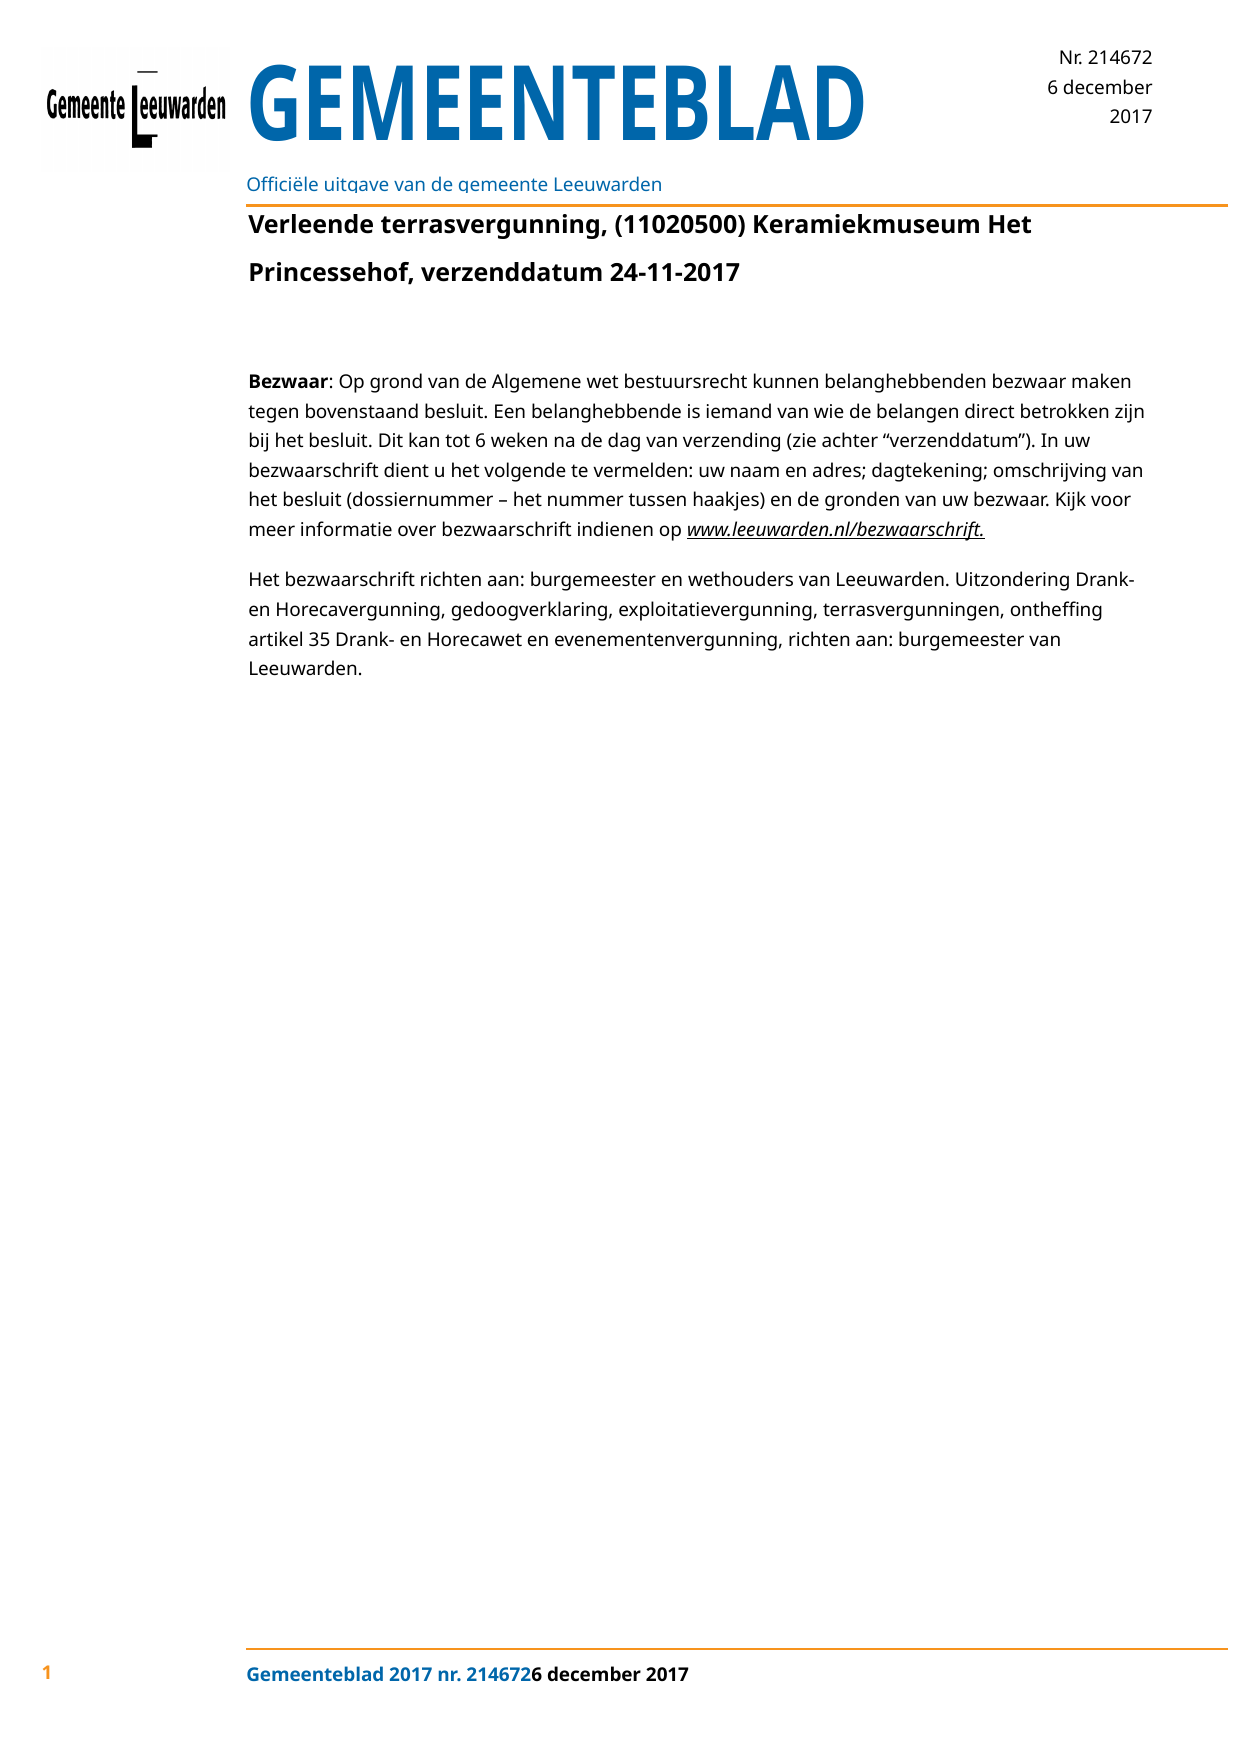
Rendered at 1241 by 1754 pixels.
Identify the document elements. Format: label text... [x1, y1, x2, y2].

picture [41, 47, 231, 172]
text Het bezwaarschrift richten aan: burgemeester en wethouders van Leeuwarden. Uitzondering Drank- en Horecavergunning, gedoogverklaring, exploitatievergunning, terrasvergunningen, ontheffing artikel 35 Drank- en Horecawet en evenementenvergunning, richten aan: burgemeester van Leeuwarden. [248, 567, 1152, 681]
text Bezwaar: Op grond van de Algemene wet bestuursrecht kunnen belanghebbenden bezwaar maken tegen bovenstaand besluit. Een belanghebbende is iemand van wie de belangen direct betrokken zijn bij het besluit. Dit kan tot 6 weken na de dag van verzending (zie achter “verzenddatum”). In uw bezwaarschrift dient u het volgende te vermelden: uw naam en adres; dagtekening; omschrijving van het besluit (dossiernummer – het nummer tussen haakjes) en de gronden van uw bezwaar. Kijk voor meer informatie over bezwaarschrift indienen op www.leeuwarden.nl/bezwaarschrift. [248, 368, 1152, 542]
text Verleende terrasvergunning, (11020500) Keramiekmuseum Het Princessehof, verzenddatum 24-11-2017 [248, 207, 1152, 288]
